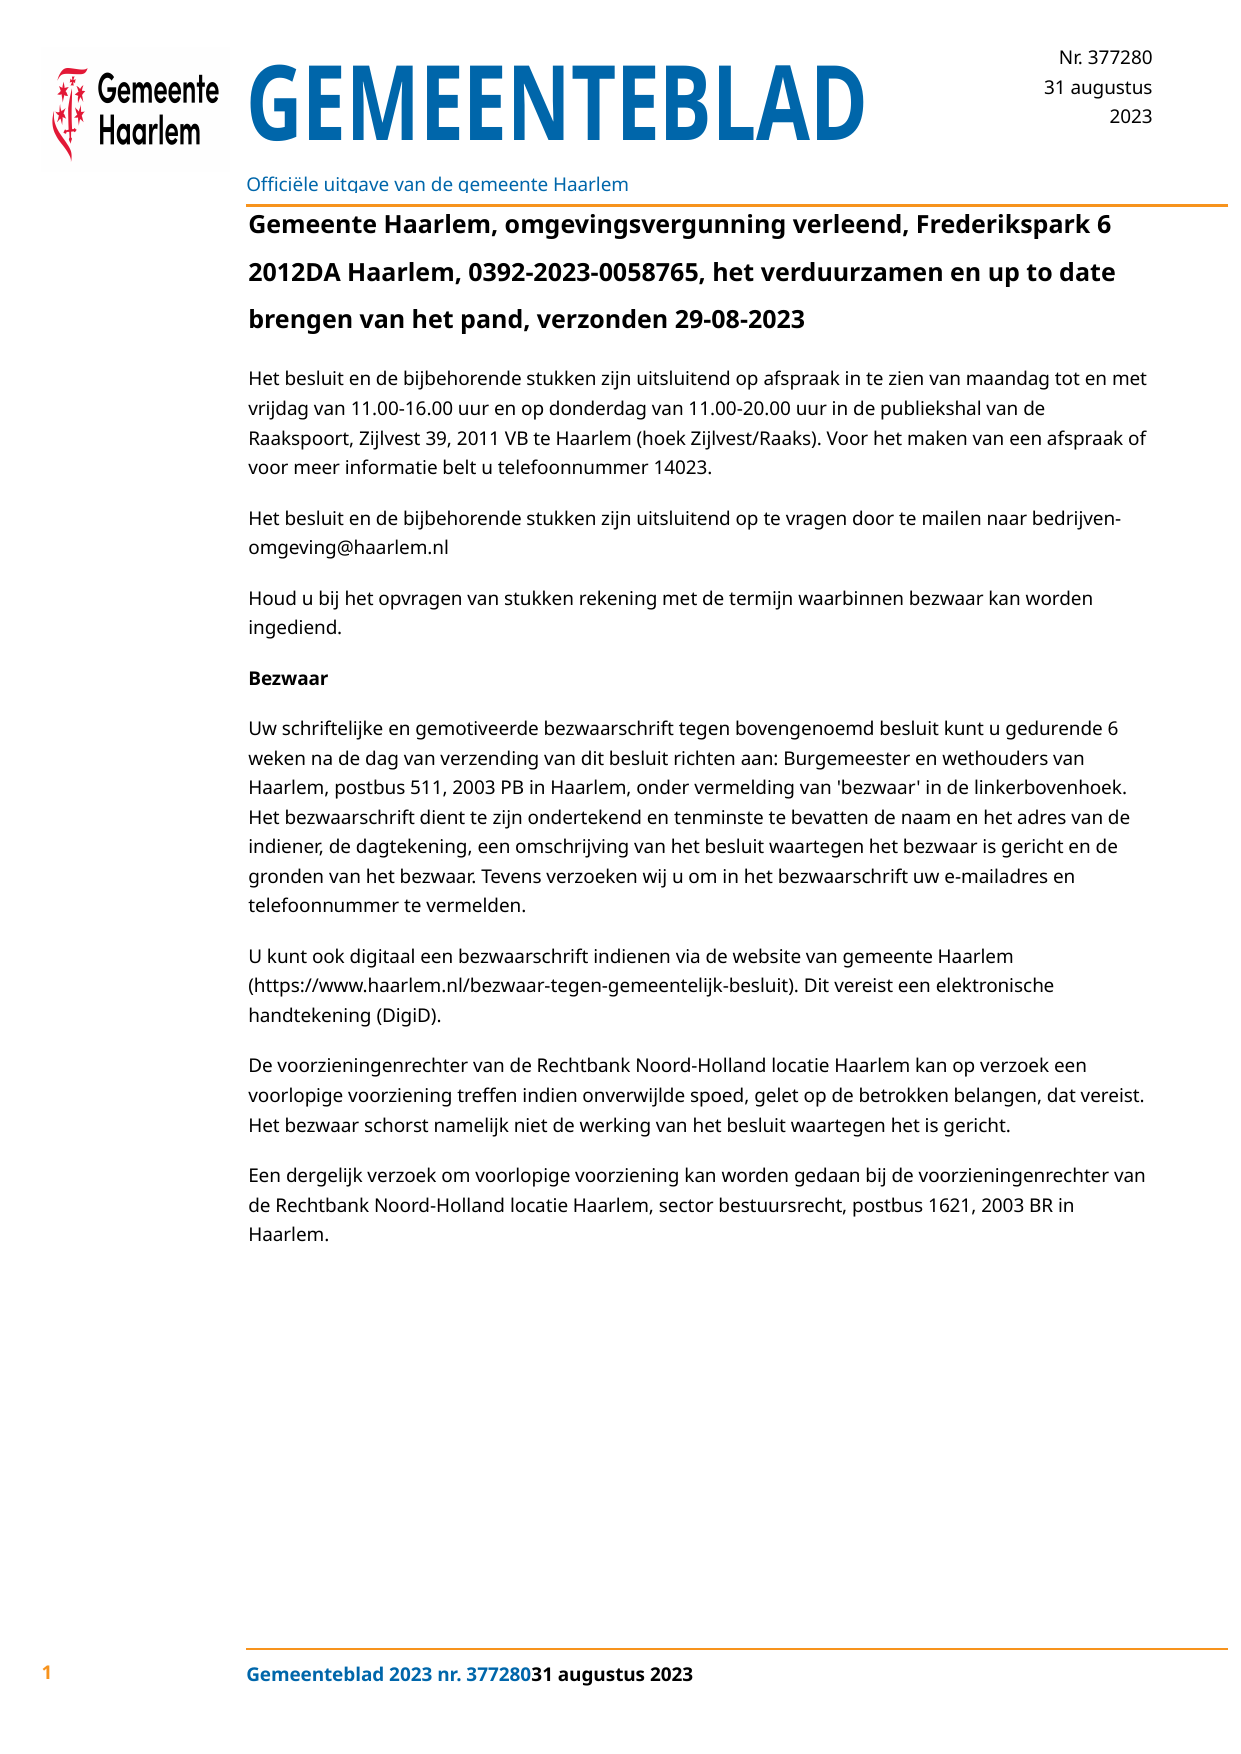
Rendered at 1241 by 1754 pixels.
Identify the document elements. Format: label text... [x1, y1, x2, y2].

text Het besluit en de bijbehorende stukken zijn uitsluitend op afspraak in te zien van maandag tot en met vrijdag van 11.00-16.00 uur en op donderdag van 11.00-20.00 uur in de publiekshal van de Raakspoort, Zijlvest 39, 2011 VB te Haarlem (hoek Zijlvest/Raaks). Voor het maken van een afspraak of voor meer informatie belt u telefoonnummer 14023. [248, 366, 1152, 480]
text Het besluit en de bijbehorende stukken zijn uitsluitend op te vragen door te mailen naar bedrijven-omgeving@haarlem.nl [248, 505, 1152, 560]
text Bezwaar [248, 665, 1152, 690]
text De voorzieningenrechter van de Rechtbank Noord-Holland locatie Haarlem kan op verzoek een voorlopige voorziening treffen indien onverwijlde spoed, gelet op de betrokken belangen, dat vereist. Het bezwaar schorst namelijk niet de werking van het besluit waartegen het is gericht. [248, 1053, 1152, 1137]
text U kunt ook digitaal een bezwaarschrift indienen via de website van gemeente Haarlem (https://www.haarlem.nl/bezwaar-tegen-gemeentelijk-besluit). Dit vereist een elektronische handtekening (DigiD). [248, 943, 1152, 1028]
picture [41, 47, 231, 172]
text Houd u bij het opvragen van stukken rekening met de termijn waarbinnen bezwaar kan worden ingediend. [248, 585, 1152, 640]
text Een dergelijk verzoek om voorlopige voorziening kan worden gedaan bij de voorzieningenrechter van de Rechtbank Noord-Holland locatie Haarlem, sector bestuursrecht, postbus 1621, 2003 BR in Haarlem. [248, 1162, 1152, 1247]
text Uw schriftelijke en gemotiveerde bezwaarschrift tegen bovengenoemd besluit kunt u gedurende 6 weken na de dag van verzending van dit besluit richten aan: Burgemeester en wethouders van Haarlem, postbus 511, 2003 PB in Haarlem, onder vermelding van 'bezwaar' in de linkerbovenhoek. Het bezwaarschrift dient te zijn ondertekend en tenminste te bevatten de naam en het adres van de indiener, de dagtekening, een omschrijving van het besluit waartegen het bezwaar is gericht en de gronden van het bezwaar. Tevens verzoeken wij u om in het bezwaarschrift uw e-mailadres en telefoonnummer te vermelden. [248, 715, 1152, 918]
text Gemeente Haarlem, omgevingsvergunning verleend, Frederikspark 6 2012DA Haarlem, 0392-2023-0058765, het verduurzamen en up to date brengen van het pand, verzonden 29-08-2023 [248, 207, 1152, 336]
